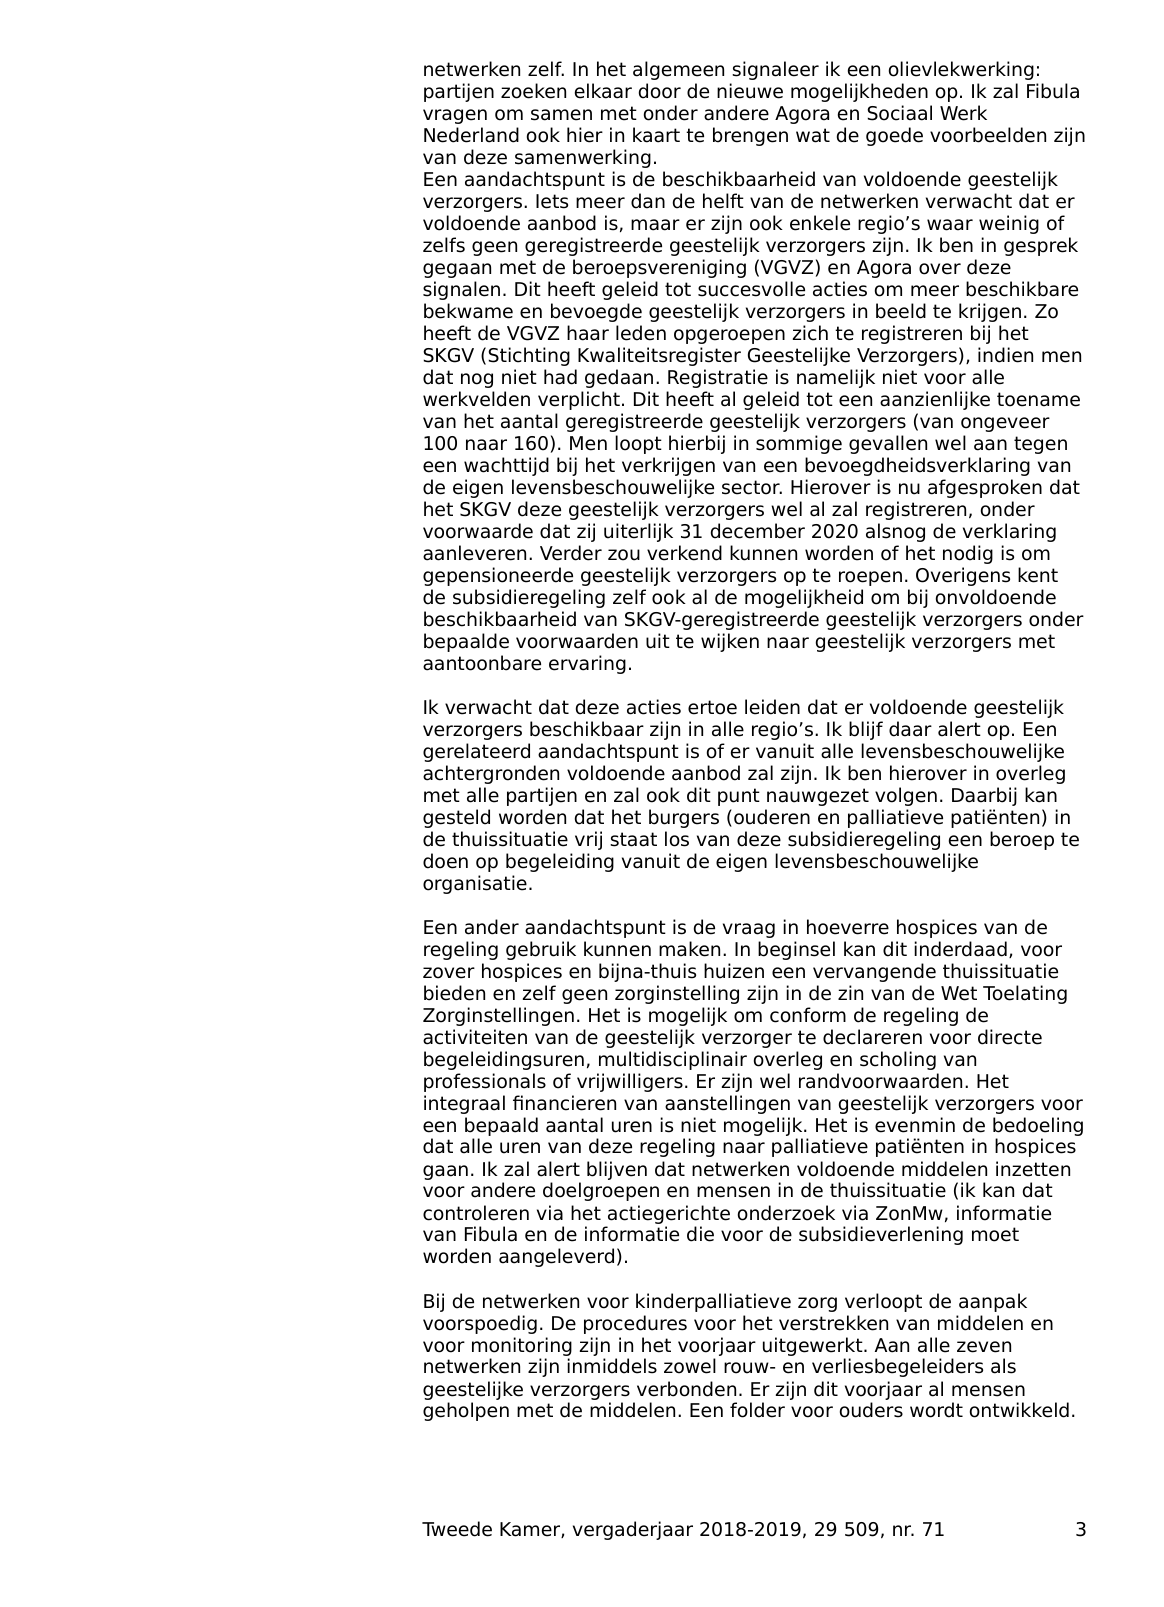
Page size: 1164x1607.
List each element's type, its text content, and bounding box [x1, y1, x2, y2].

text Ik verwacht dat deze acties ertoe leiden dat er voldoende geestelijk verzorgers beschikbaar zijn in alle regio’s. Ik blijf daar alert op. Een gerelateerd aandachtspunt is of er vanuit alle levensbeschouwelijke achtergronden voldoende aanbod zal zijn. Ik ben hierover in overleg met alle partijen en zal ook dit punt nauwgezet volgen. Daarbij kan gesteld worden dat het burgers (ouderen en palliatieve patiënten) in de thuissituatie vrij staat los van deze subsidieregeling een beroep te doen op begeleiding vanuit de eigen levensbeschouwelijke organisatie. [422, 697, 1087, 894]
text Bij de netwerken voor kinderpalliatieve zorg verloopt de aanpak voorspoedig. De procedures voor het verstrekken van middelen en voor monitoring zijn in het voorjaar uitgewerkt. Aan alle zeven netwerken zijn inmiddels zowel rouw- en verliesbegeleiders als geestelijke verzorgers verbonden. Er zijn dit voorjaar al mensen geholpen met de middelen. Een folder voor ouders wordt ontwikkeld. [422, 1291, 1087, 1422]
text Een aandachtspunt is de beschikbaarheid van voldoende geestelijk verzorgers. Iets meer dan de helft van de netwerken verwacht dat er voldoende aanbod is, maar er zijn ook enkele regio’s waar weinig of zelfs geen geregistreerde geestelijk verzorgers zijn. Ik ben in gesprek gegaan met de beroepsvereniging (VGVZ) en Agora over deze signalen. Dit heeft geleid tot succesvolle acties om meer beschikbare bekwame en bevoegde geestelijk verzorgers in beeld te krijgen. Zo heeft de VGVZ haar leden opgeroepen zich te registreren bij het SKGV (Stichting Kwaliteitsregister Geestelijke Verzorgers), indien men dat nog niet had gedaan. Registratie is namelijk niet voor alle werkvelden verplicht. Dit heeft al geleid tot een aanzienlijke toename van het aantal geregistreerde geestelijk verzorgers (van ongeveer 100 naar 160). Men loopt hierbij in sommige gevallen wel aan tegen een wachttijd bij het verkrijgen van een bevoegdheidsverklaring van de eigen levensbeschouwelijke sector. Hierover is nu afgesproken dat het SKGV deze geestelijk verzorgers wel al zal registreren, onder voorwaarde dat zij uiterlijk 31 december 2020 alsnog de verklaring aanleveren. Verder zou verkend kunnen worden of het nodig is om gepensioneerde geestelijk verzorgers op te roepen. Overigens kent de subsidieregeling zelf ook al de mogelijkheid om bij onvoldoende beschikbaarheid van SKGV-geregistreerde geestelijk verzorgers onder bepaalde voorwaarden uit te wijken naar geestelijk verzorgers met aantoonbare ervaring. [422, 169, 1087, 674]
text Een ander aandachtspunt is de vraag in hoeverre hospices van de regeling gebruik kunnen maken. In beginsel kan dit inderdaad, voor zover hospices en bijna-thuis huizen een vervangende thuissituatie bieden en zelf geen zorginstelling zijn in de zin van de Wet Toelating Zorginstellingen. Het is mogelijk om conform de regeling de activiteiten van de geestelijk verzorger te declareren voor directe begeleidingsuren, multidisciplinair overleg en scholing van professionals of vrijwilligers. Er zijn wel randvoorwaarden. Het integraal financieren van aanstellingen van geestelijk verzorgers voor een bepaald aantal uren is niet mogelijk. Het is evenmin de bedoeling dat alle uren van deze regeling naar palliatieve patiënten in hospices gaan. Ik zal alert blijven dat netwerken voldoende middelen inzetten voor andere doelgroepen en mensen in de thuissituatie (ik kan dat controleren via het actiegerichte onderzoek via ZonMw, informatie van Fibula en de informatie die voor de subsidieverlening moet worden aangeleverd). [422, 917, 1087, 1268]
text netwerken zelf. In het algemeen signaleer ik een olievlekwerking: partijen zoeken elkaar door de nieuwe mogelijkheden op. Ik zal Fibula vragen om samen met onder andere Agora en Sociaal Werk Nederland ook hier in kaart te brengen wat de goede voorbeelden zijn van deze samenwerking. [422, 59, 1087, 169]
